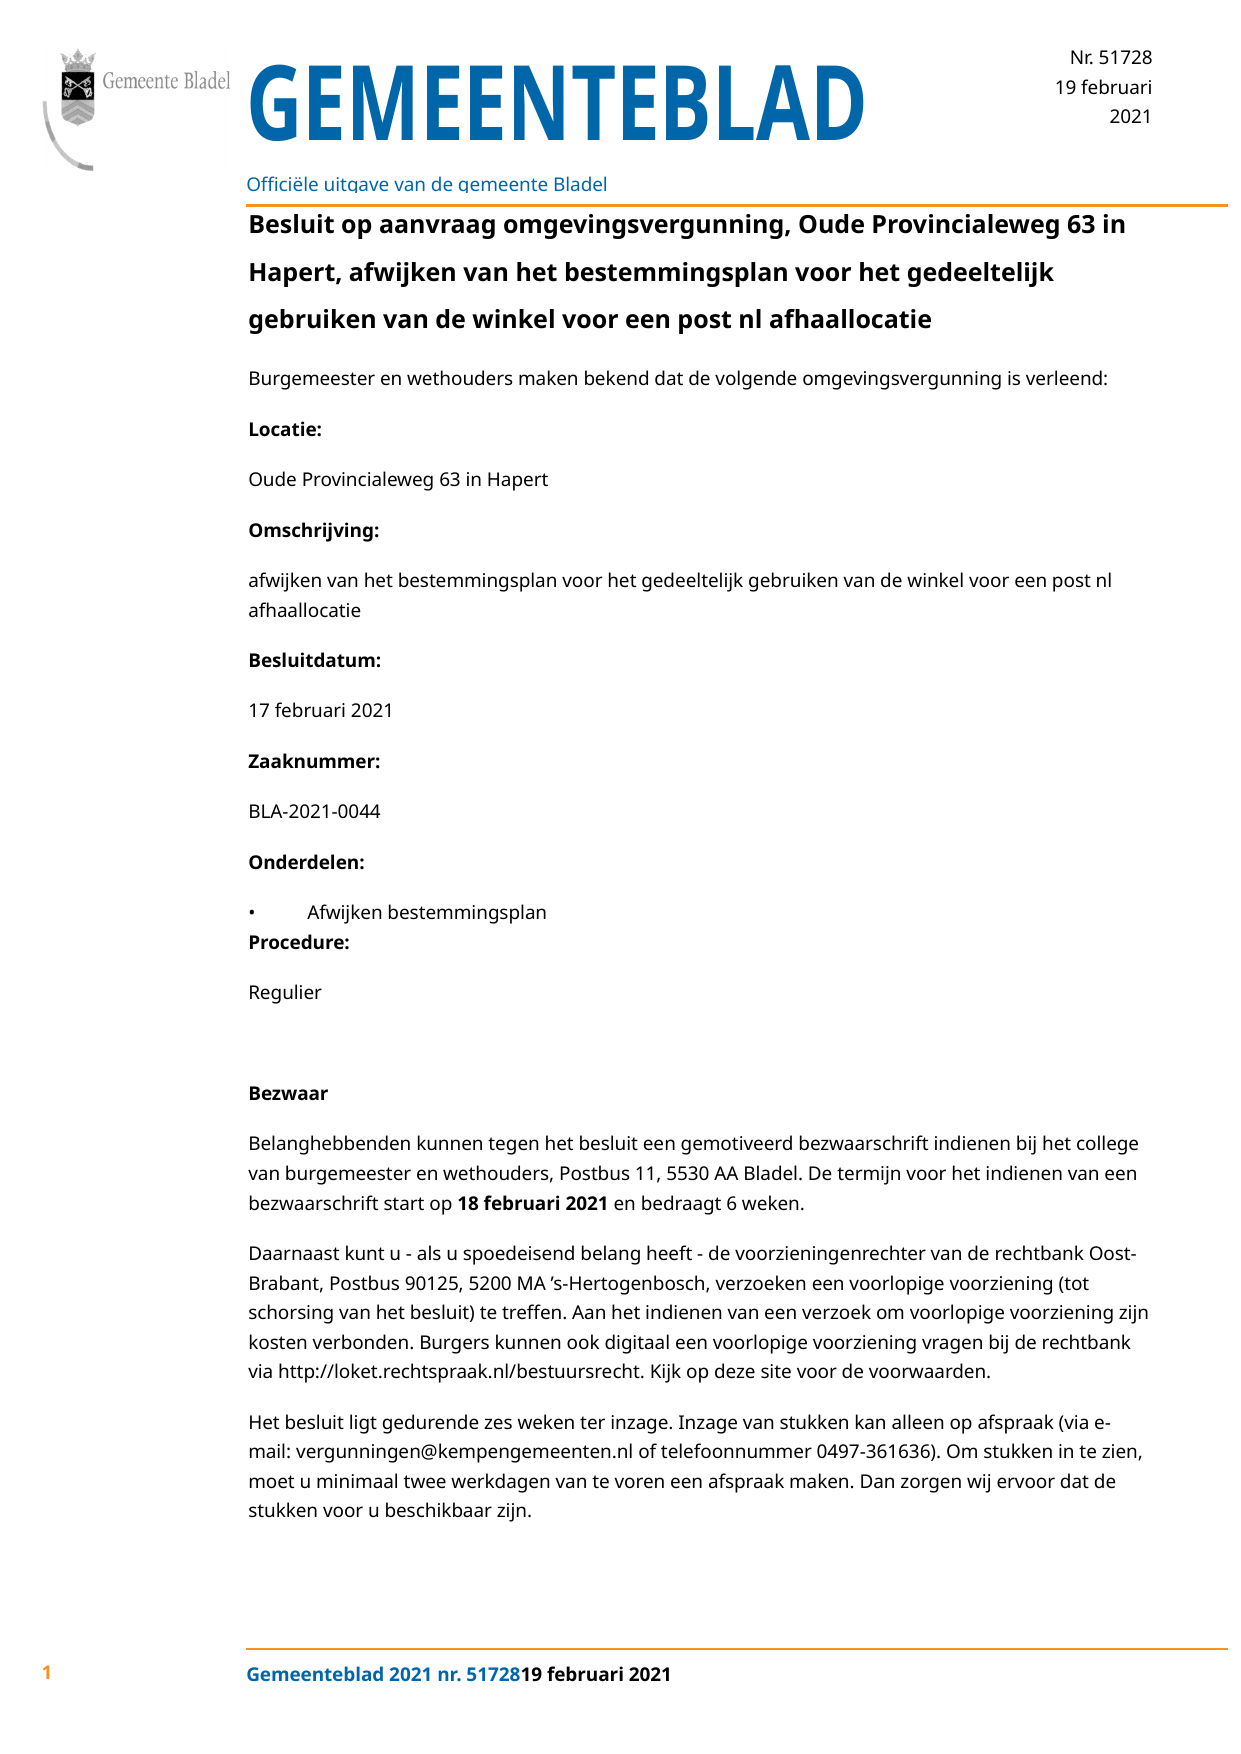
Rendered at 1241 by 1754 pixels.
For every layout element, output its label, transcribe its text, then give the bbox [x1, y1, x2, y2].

text afwijken van het bestemmingsplan voor het gedeeltelijk gebruiken van de winkel voor een post nl afhaallocatie [248, 567, 1152, 622]
text Oude Provincialeweg 63 in Hapert [248, 466, 1152, 492]
text 17 februari 2021 [248, 698, 1152, 723]
text Procedure: [248, 929, 1152, 954]
text Besluitdatum: [248, 647, 1152, 673]
text Regulier [248, 979, 1152, 1005]
text Het besluit ligt gedurende zes weken ter inzage. Inzage van stukken kan alleen op afspraak (via e-mail: vergunningen@kempengemeenten.nl of telefoonnummer 0497-361636). Om stukken in te zien, moet u minimaal twee werkdagen van te voren een afspraak maken. Dan zorgen wij ervoor dat de stukken voor u beschikbaar zijn. [248, 1409, 1152, 1523]
text Besluit op aanvraag omgevingsvergunning, Oude Provincialeweg 63 in Hapert, afwijken van het bestemmingsplan voor het gedeeltelijk gebruiken van de winkel voor een post nl afhaallocatie [248, 207, 1152, 336]
text Locatie: [248, 416, 1152, 442]
text Bezwaar [248, 1080, 1152, 1106]
picture [41, 47, 231, 172]
text Zaaknummer: [248, 748, 1152, 774]
text Daarnaast kunt u - als u spoedeisend belang heeft - de voorzieningenrechter van de rechtbank Oost-Brabant, Postbus 90125, 5200 MA ’s-Hertogenbosch, verzoeken een voorlopige voorziening (tot schorsing van het besluit) te treffen. Aan het indienen van een verzoek om voorlopige voorziening zijn kosten verbonden. Burgers kunnen ook digitaal een voorlopige voorziening vragen bij de rechtbank via http://loket.rechtspraak.nl/bestuursrecht. Kijk op deze site voor de voorwaarden. [248, 1240, 1152, 1384]
text Burgemeester en wethouders maken bekend dat de volgende omgevingsvergunning is verleend: [248, 366, 1152, 391]
text Omschrijving: [248, 517, 1152, 542]
text Belanghebbenden kunnen tegen het besluit een gemotiveerd bezwaarschrift indienen bij het college van burgemeester en wethouders, Postbus 11, 5530 AA Bladel. De termijn voor het indienen van een bezwaarschrift start op 18 februari 2021 en bedraagt 6 weken. [248, 1131, 1152, 1215]
list Afwijken bestemmingsplan [248, 899, 1152, 925]
text BLA-2021-0044 [248, 798, 1152, 824]
text Onderdelen: [248, 849, 1152, 874]
